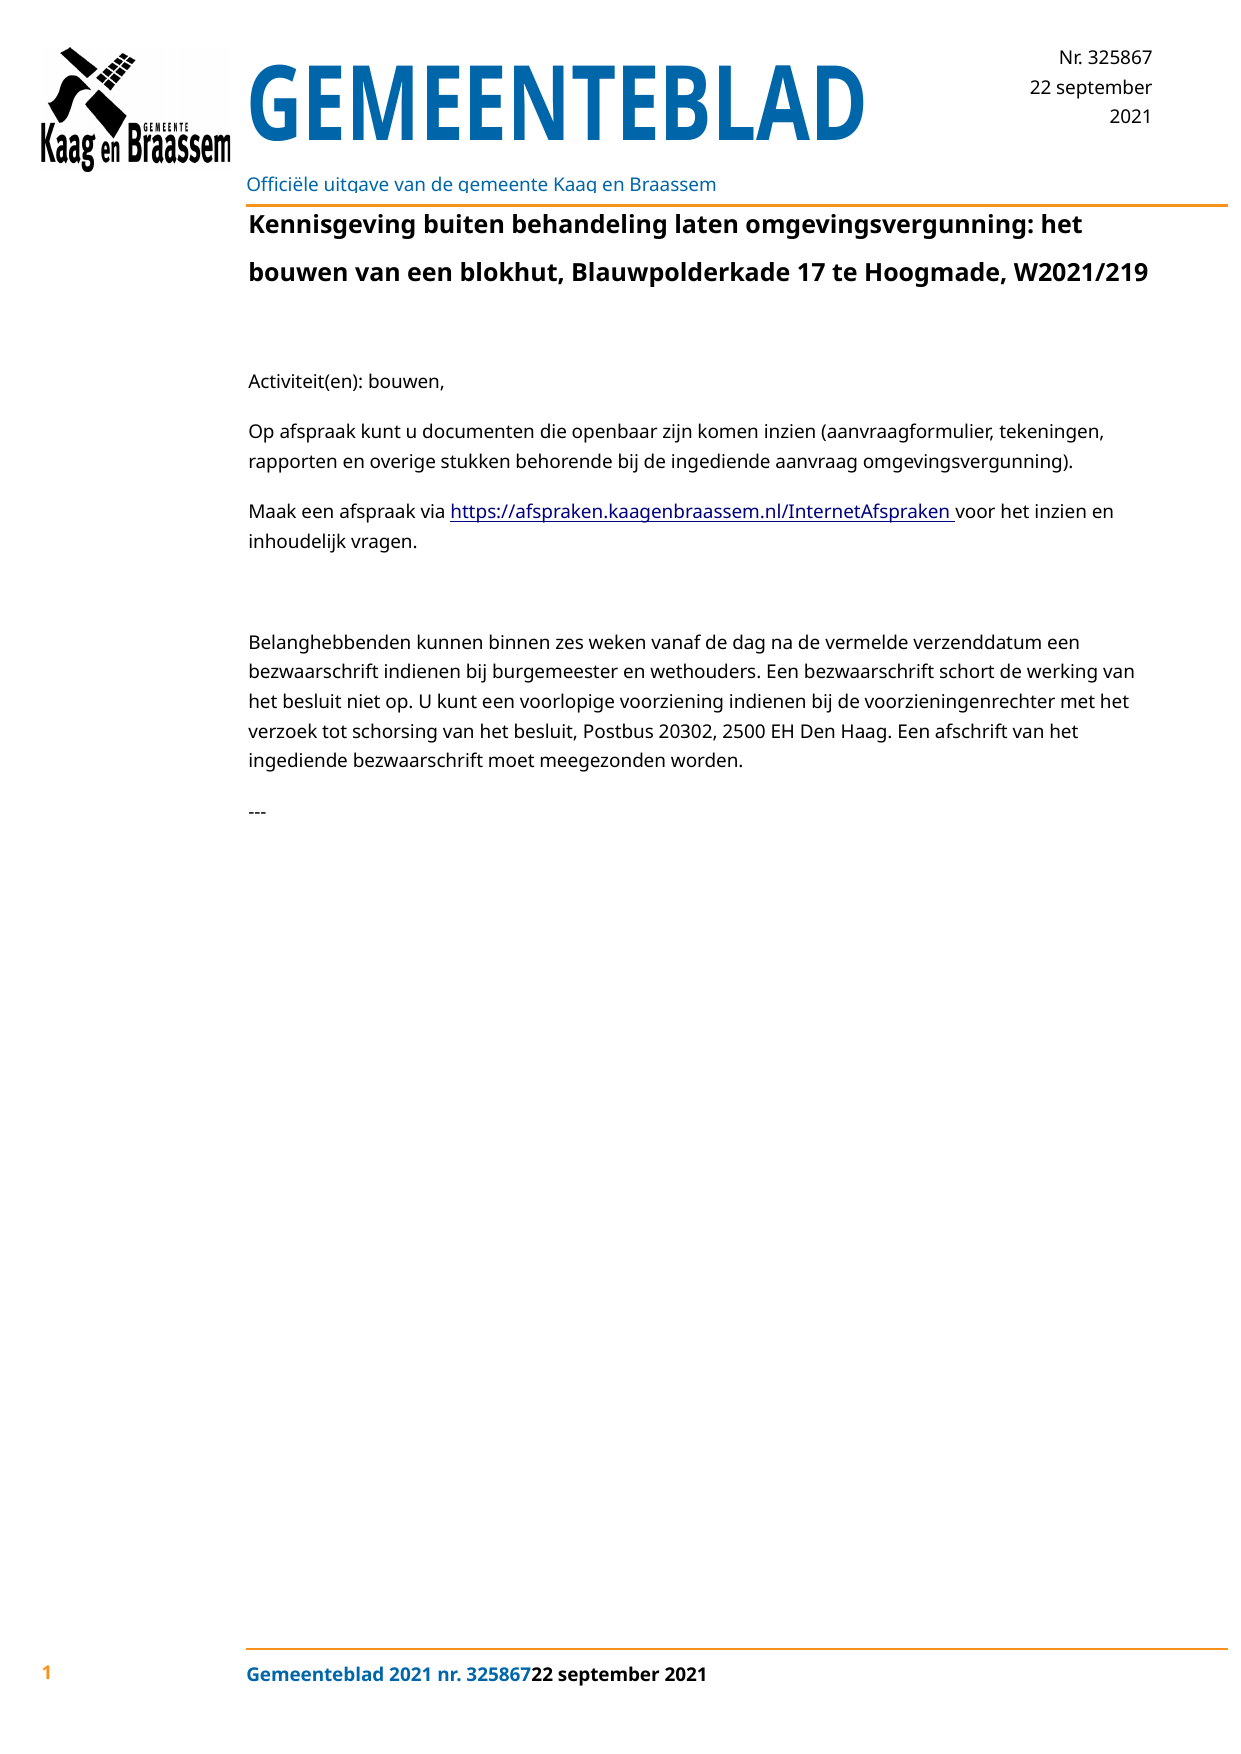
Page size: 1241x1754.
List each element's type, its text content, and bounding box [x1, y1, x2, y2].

text Maak een afspraak via https://afspraken.kaagenbraassem.nl/InternetAfspraken voor het inzien en inhoudelijk vragen. [248, 499, 1152, 554]
text Op afspraak kunt u documenten die openbaar zijn komen inzien (aanvraagformulier, tekeningen, rapporten en overige stukken behorende bij de ingediende aanvraag omgevingsvergunning). [248, 419, 1152, 474]
picture [41, 47, 231, 172]
text Belanghebbenden kunnen binnen zes weken vanaf de dag na de vermelde verzenddatum een bezwaarschrift indienen bij burgemeester en wethouders. Een bezwaarschrift schort de werking van het besluit niet op. U kunt een voorlopige voorziening indienen bij de voorzieningenrechter met het verzoek tot schorsing van het besluit, Postbus 20302, 2500 EH Den Haag. Een afschrift van het ingediende bezwaarschrift moet meegezonden worden. [248, 629, 1152, 773]
text Activiteit(en): bouwen, [248, 368, 1152, 394]
text Kennisgeving buiten behandeling laten omgevingsvergunning: het bouwen van een blokhut, Blauwpolderkade 17 te Hoogmade, W2021/219 [248, 207, 1152, 288]
text --- [248, 798, 1152, 824]
